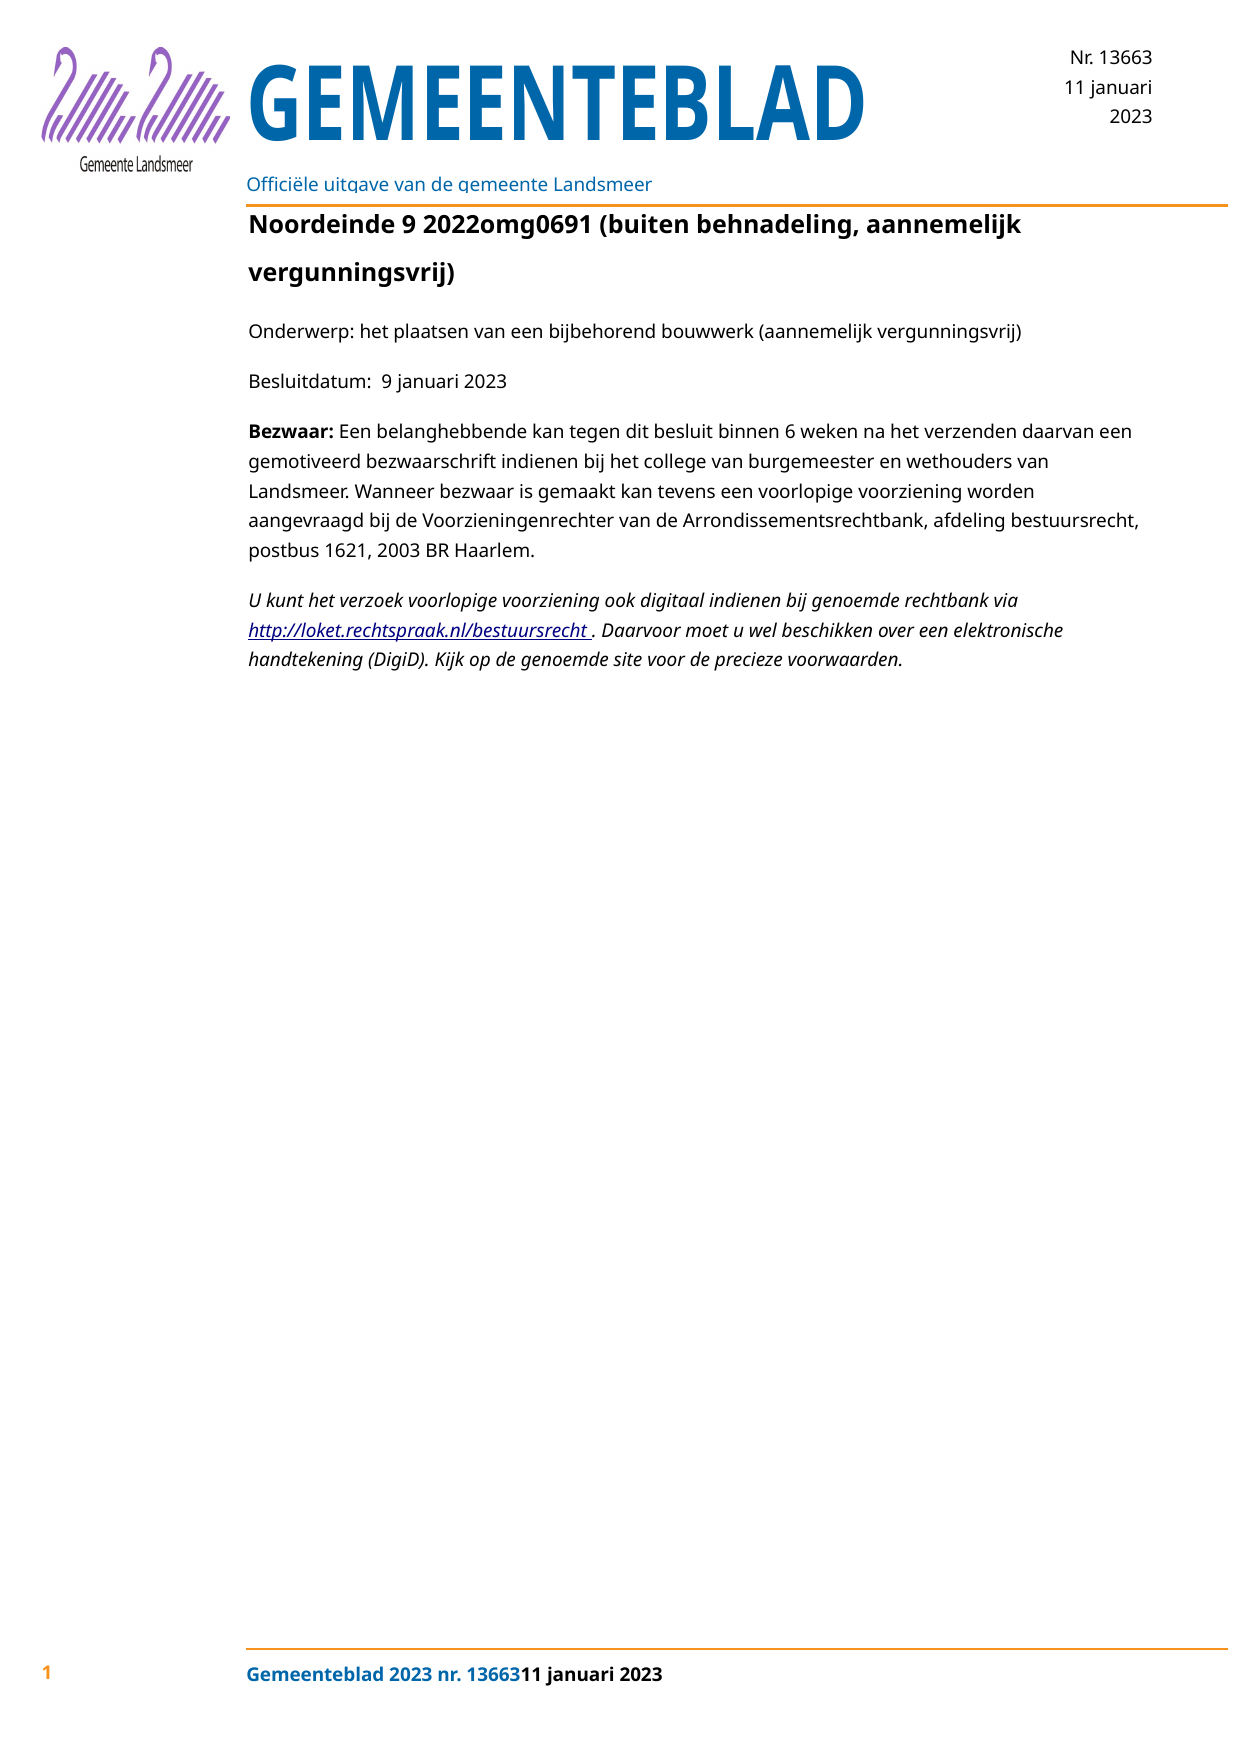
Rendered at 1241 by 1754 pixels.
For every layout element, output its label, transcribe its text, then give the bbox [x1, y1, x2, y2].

text Noordeinde 9 2022omg0691 (buiten behnadeling, aannemelijk vergunningsvrij) [248, 207, 1152, 288]
text U kunt het verzoek voorlopige voorziening ook digitaal indienen bij genoemde rechtbank via http://loket.rechtspraak.nl/bestuursrecht . Daarvoor moet u wel beschikken over een elektronische handtekening (DigiD). Kijk op de genoemde site voor de precieze voorwaarden. [248, 587, 1152, 672]
text Onderwerp: het plaatsen van een bijbehorend bouwwerk (aannemelijk vergunningsvrij) [248, 318, 1152, 344]
text Bezwaar: Een belanghebbende kan tegen dit besluit binnen 6 weken na het verzenden daarvan een gemotiveerd bezwaarschrift indienen bij het college van burgemeester en wethouders van Landsmeer. Wanneer bezwaar is gemaakt kan tevens een voorlopige voorziening worden aangevraagd bij de Voorzieningenrechter van de Arrondissementsrechtbank, afdeling bestuursrecht, postbus 1621, 2003 BR Haarlem. [248, 419, 1152, 563]
picture [41, 47, 231, 172]
text Besluitdatum: 9 januari 2023 [248, 368, 1152, 394]
